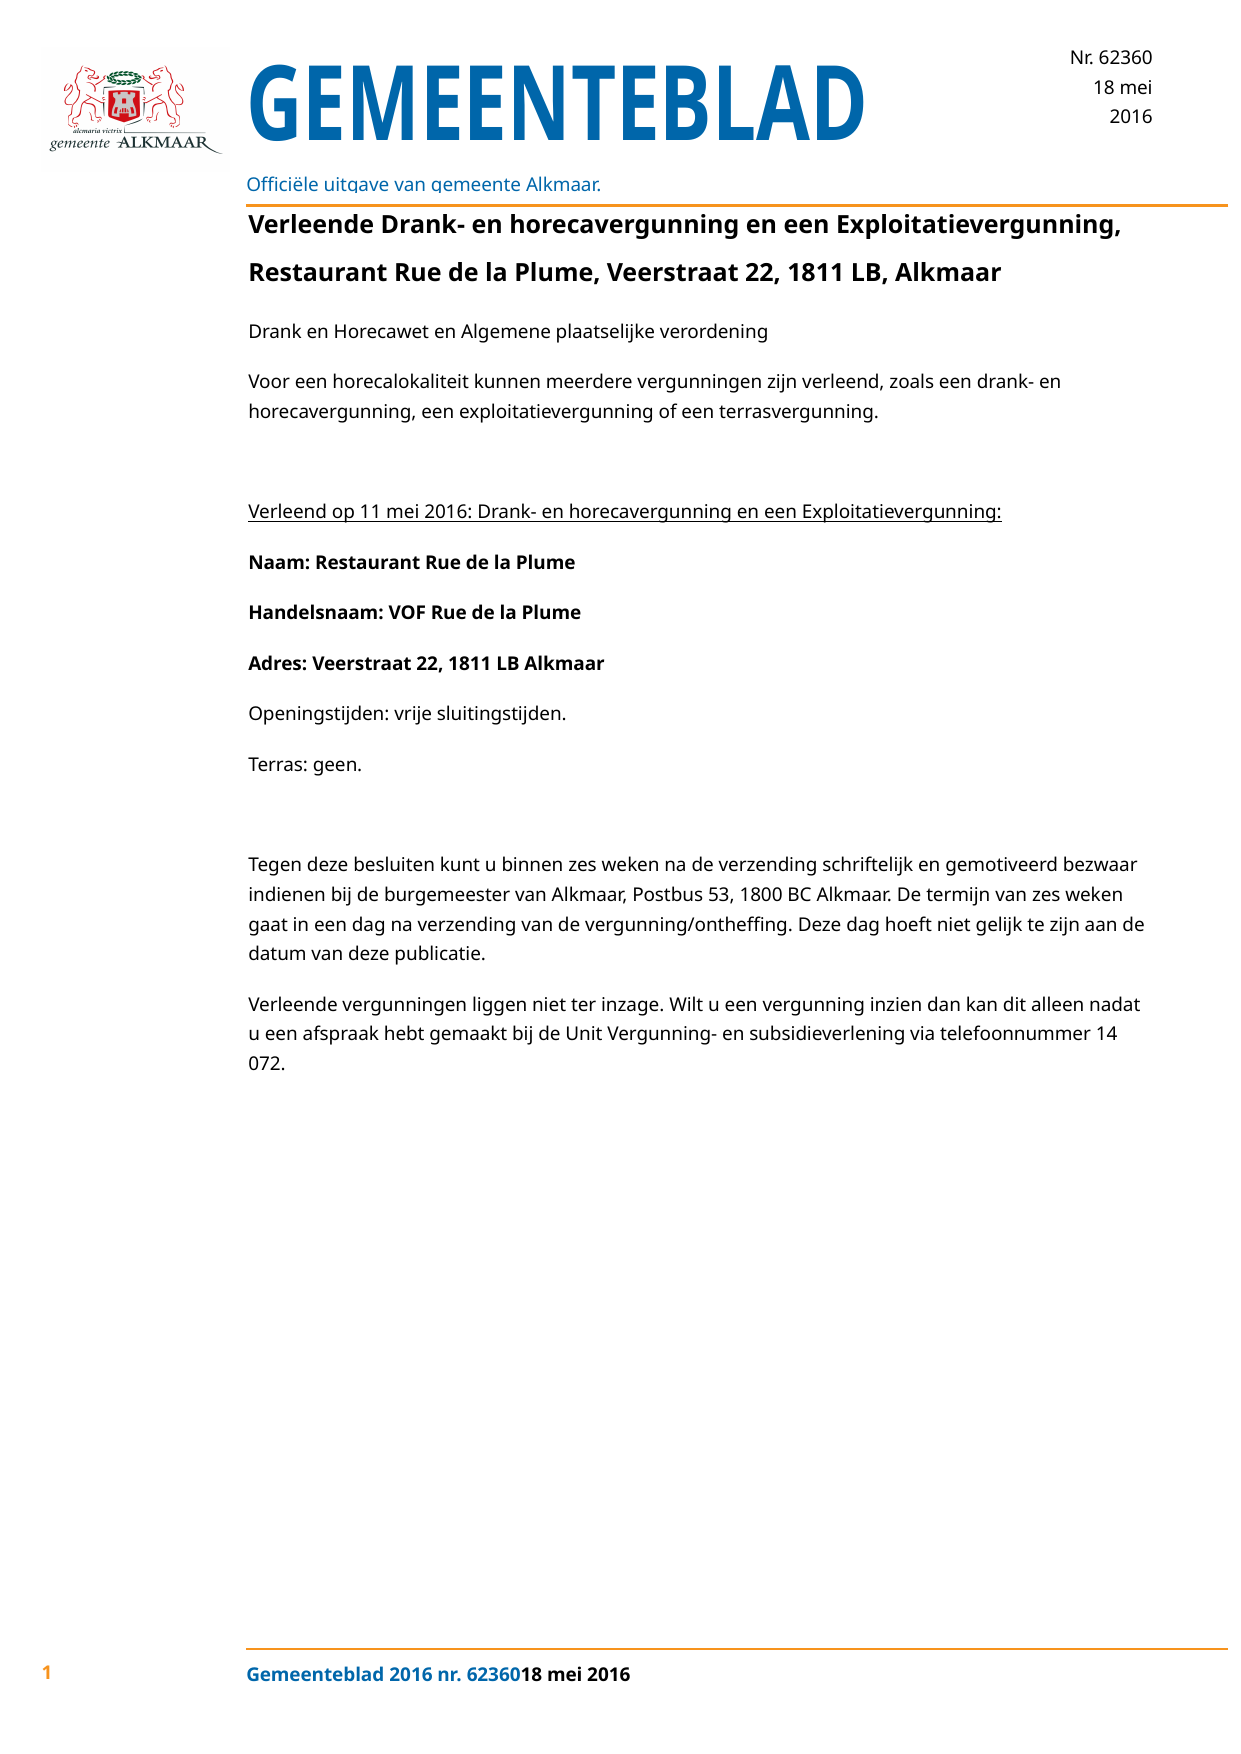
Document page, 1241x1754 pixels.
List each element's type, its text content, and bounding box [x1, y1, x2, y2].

text Verleende Drank- en horecavergunning en een Exploitatievergunning, Restaurant Rue de la Plume, Veerstraat 22, 1811 LB, Alkmaar [248, 207, 1152, 288]
text Terras: geen. [248, 751, 1152, 777]
text Drank en Horecawet en Algemene plaatselijke verordening [248, 318, 1152, 344]
text Voor een horecalokaliteit kunnen meerdere vergunningen zijn verleend, zoals een drank- en horecavergunning, een exploitatievergunning of een terrasvergunning. [248, 368, 1152, 424]
text Handelsnaam: VOF Rue de la Plume [248, 599, 1152, 625]
text Verleende vergunningen liggen niet ter inzage. Wilt u een vergunning inzien dan kan dit alleen nadat u een afspraak hebt gemaakt bij de Unit Vergunning- en subsidieverlening via telefoonnummer 14 072. [248, 991, 1152, 1076]
text Tegen deze besluiten kunt u binnen zes weken na de verzending schriftelijk en gemotiveerd bezwaar indienen bij de burgemeester van Alkmaar, Postbus 53, 1800 BC Alkmaar. De termijn van zes weken gaat in een dag na verzending van de vergunning/ontheffing. Deze dag hoeft niet gelijk te zijn aan de datum van deze publicatie. [248, 852, 1152, 966]
text Openingstijden: vrije sluitingstijden. [248, 700, 1152, 726]
text Naam: Restaurant Rue de la Plume [248, 549, 1152, 575]
text Adres: Veerstraat 22, 1811 LB Alkmaar [248, 650, 1152, 676]
text Verleend op 11 mei 2016: Drank- en horecavergunning en een Exploitatievergunning: [248, 499, 1152, 524]
picture [41, 47, 231, 172]
